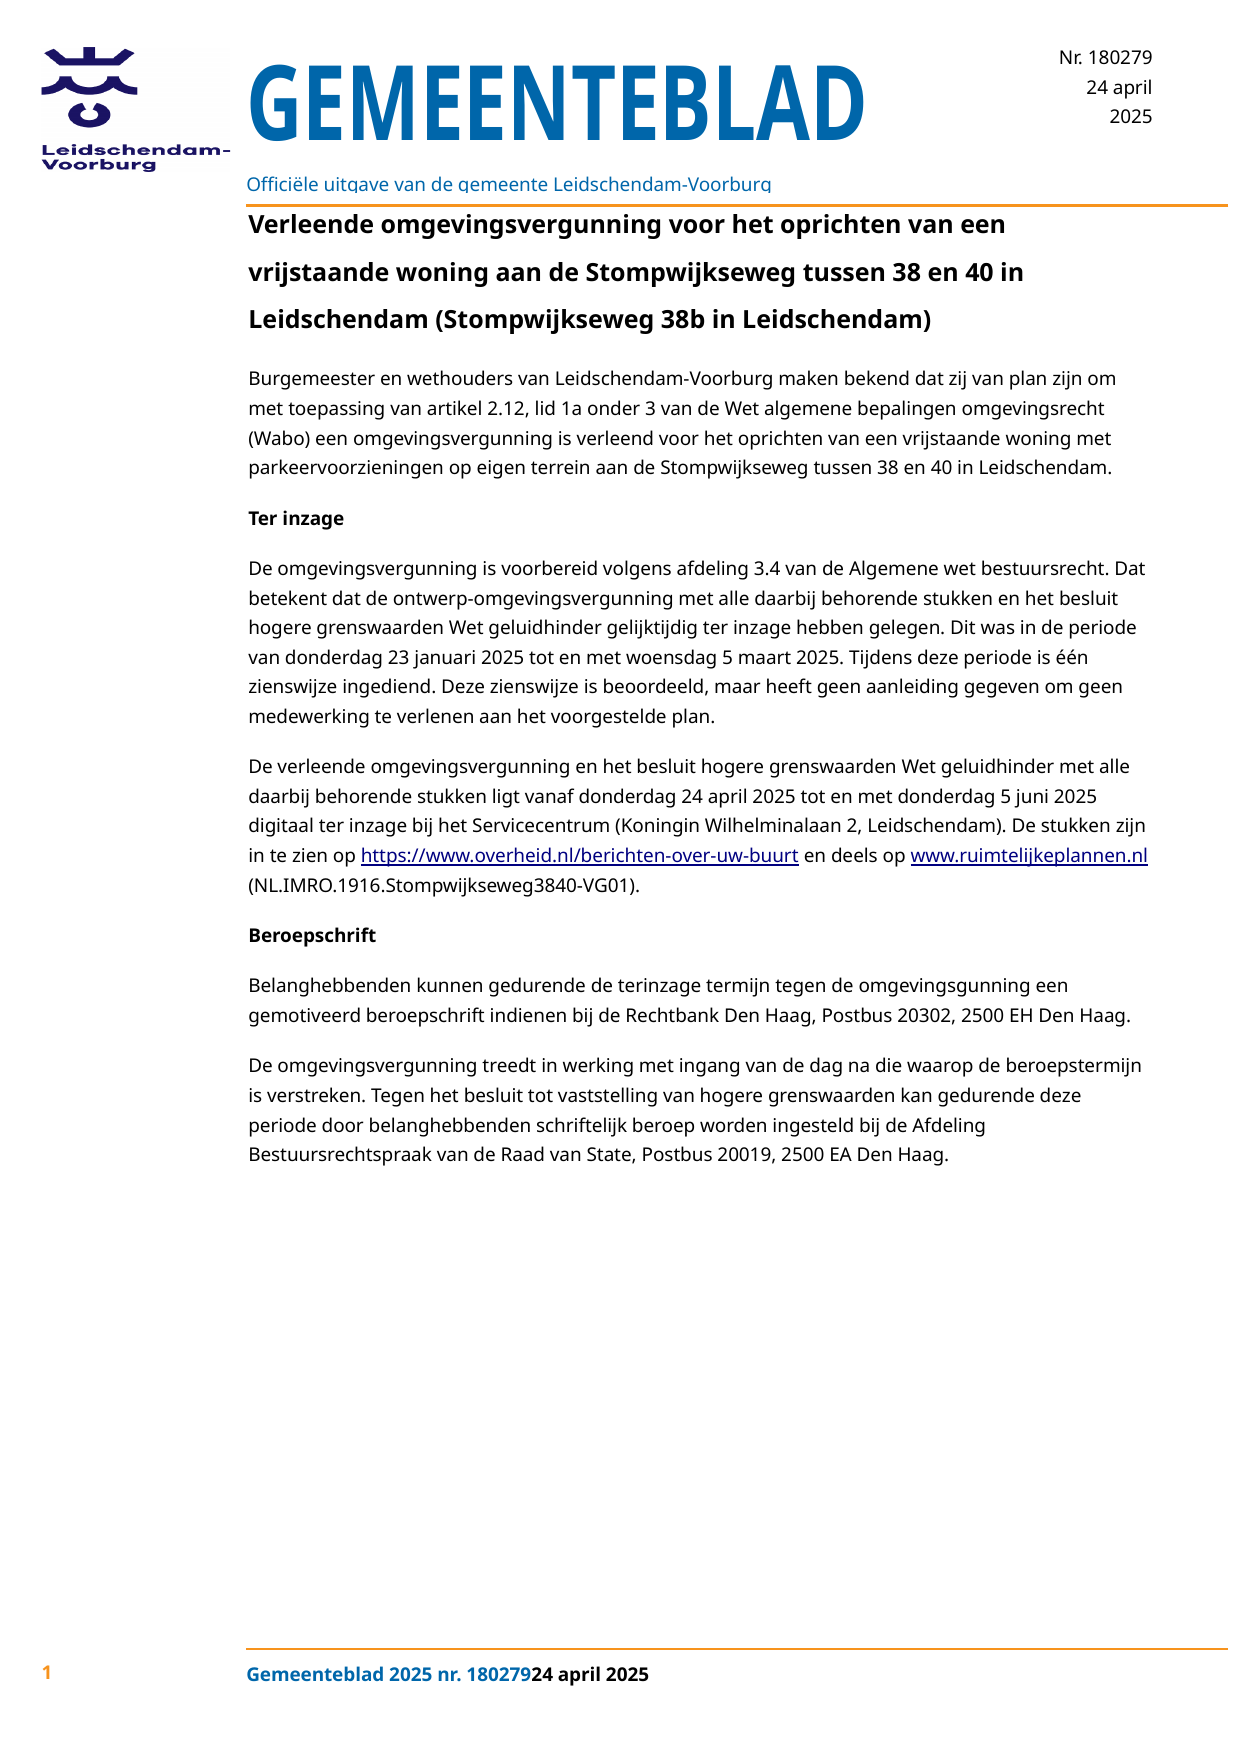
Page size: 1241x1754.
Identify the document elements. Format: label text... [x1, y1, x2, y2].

text Burgemeester en wethouders van Leidschendam-Voorburg maken bekend dat zij van plan zijn om met toepassing van artikel 2.12, lid 1a onder 3 van de Wet algemene bepalingen omgevingsrecht (Wabo) een omgevingsvergunning is verleend voor het oprichten van een vrijstaande woning met parkeervoorzieningen op eigen terrein aan de Stompwijkseweg tussen 38 en 40 in Leidschendam. [248, 366, 1152, 480]
picture [41, 47, 231, 172]
text Ter inzage [248, 505, 1152, 530]
text De omgevingsvergunning is voorbereid volgens afdeling 3.4 van de Algemene wet bestuursrecht. Dat betekent dat de ontwerp-omgevingsvergunning met alle daarbij behorende stukken en het besluit hogere grenswaarden Wet geluidhinder gelijktijdig ter inzage hebben gelegen. Dit was in de periode van donderdag 23 januari 2025 tot en met woensdag 5 maart 2025. Tijdens deze periode is één zienswijze ingediend. Deze zienswijze is beoordeeld, maar heeft geen aanleiding gegeven om geen medewerking te verlenen aan het voorgestelde plan. [248, 555, 1152, 729]
text Verleende omgevingsvergunning voor het oprichten van een vrijstaande woning aan de Stompwijkseweg tussen 38 en 40 in Leidschendam (Stompwijkseweg 38b in Leidschendam) [248, 207, 1152, 336]
text Beroepschrift [248, 922, 1152, 948]
text Belanghebbenden kunnen gedurende de terinzage termijn tegen de omgevingsgunning een gemotiveerd beroepschrift indienen bij de Rechtbank Den Haag, Postbus 20302, 2500 EH Den Haag. [248, 973, 1152, 1028]
text De verleende omgevingsvergunning en het besluit hogere grenswaarden Wet geluidhinder met alle daarbij behorende stukken ligt vanaf donderdag 24 april 2025 tot en met donderdag 5 juni 2025 digitaal ter inzage bij het Servicecentrum (Koningin Wilhelminalaan 2, Leidschendam). De stukken zijn in te zien op https://www.overheid.nl/berichten-over-uw-buurt en deels op www.ruimtelijkeplannen.nl (NL.IMRO.1916.Stompwijkseweg3840-VG01). [248, 753, 1152, 897]
text De omgevingsvergunning treedt in werking met ingang van de dag na die waarop de beroepstermijn is verstreken. Tegen het besluit tot vaststelling van hogere grenswaarden kan gedurende deze periode door belanghebbenden schriftelijk beroep worden ingesteld bij de Afdeling Bestuursrechtspraak van de Raad van State, Postbus 20019, 2500 EA Den Haag. [248, 1053, 1152, 1167]
